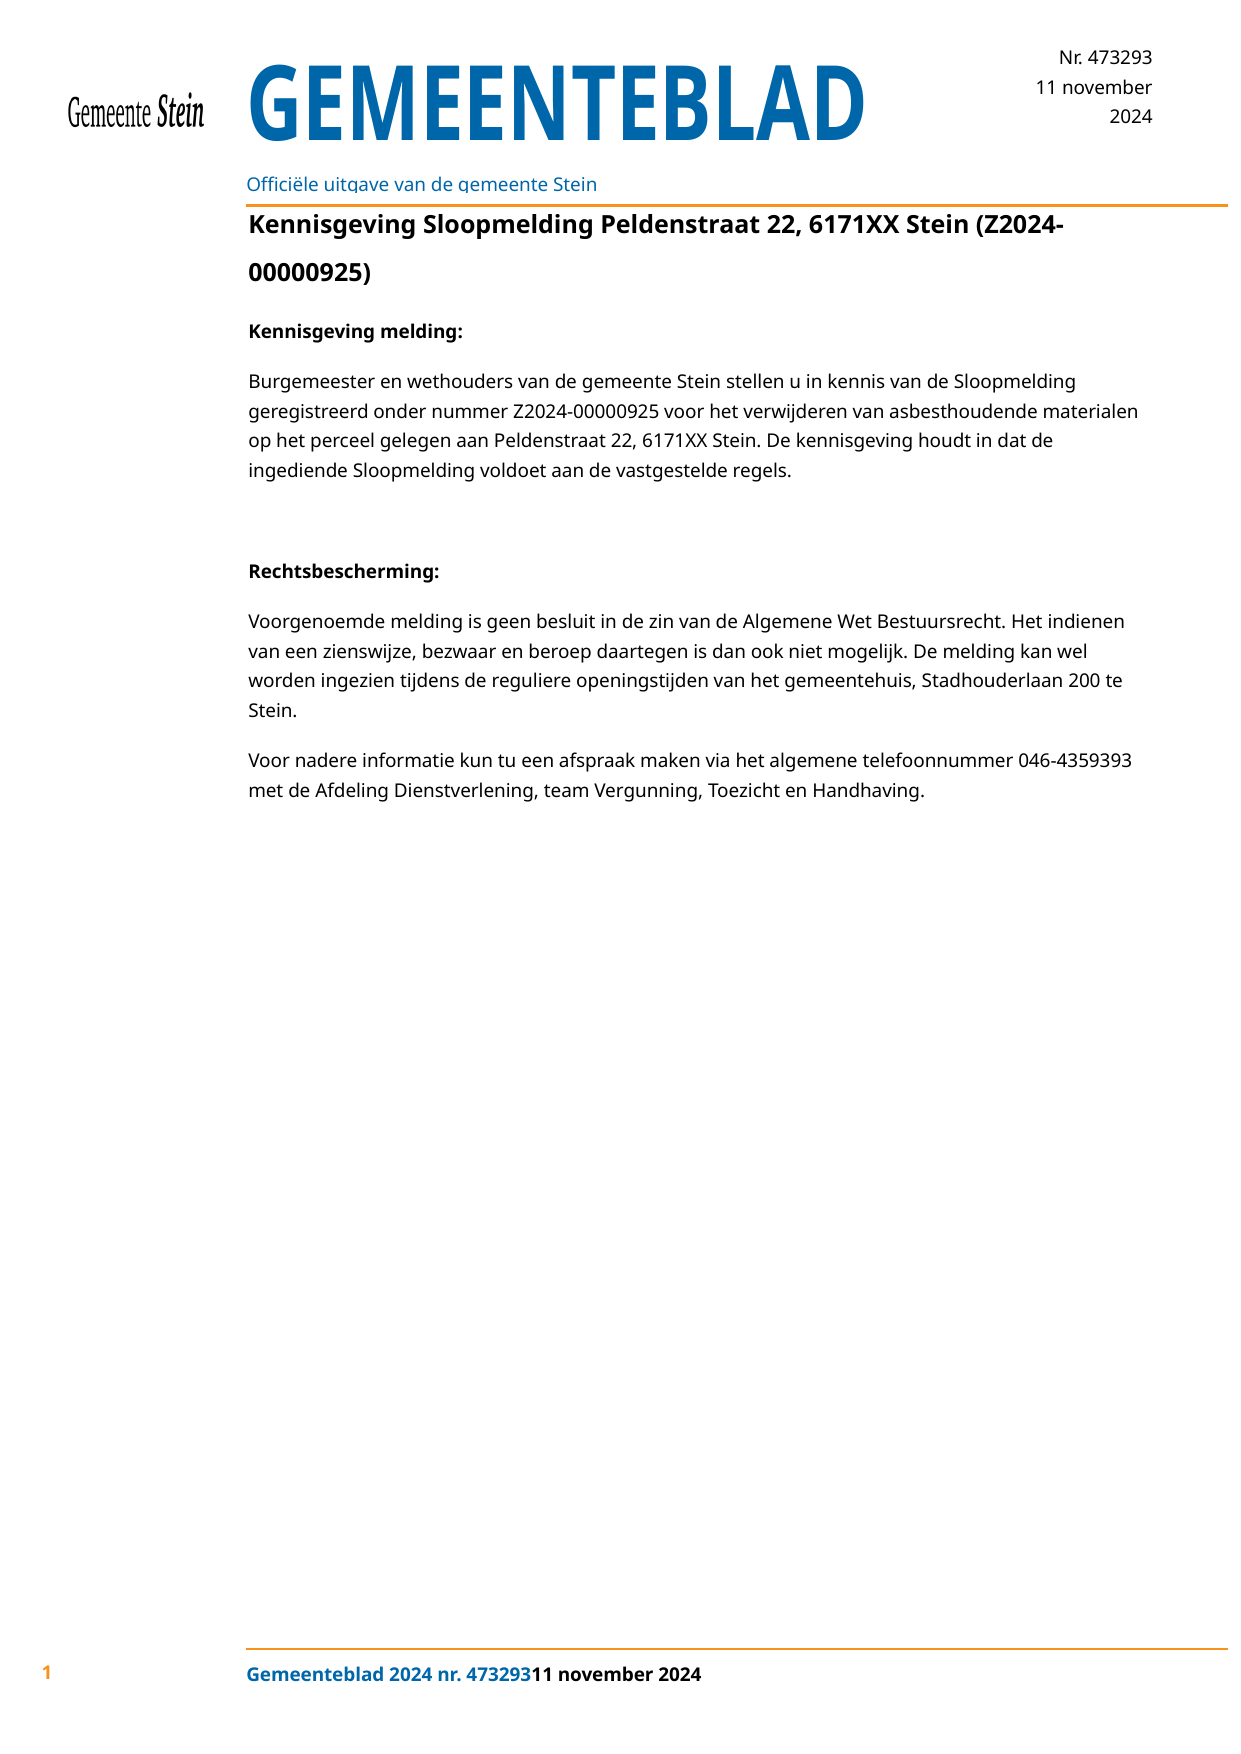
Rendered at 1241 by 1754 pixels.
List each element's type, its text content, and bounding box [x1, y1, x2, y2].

text Kennisgeving melding: [248, 318, 1152, 344]
text Rechtsbescherming: [248, 558, 1152, 584]
text Voor nadere informatie kun tu een afspraak maken via het algemene telefoonnummer 046-4359393 met de Afdeling Dienstverlening, team Vergunning, Toezicht en Handhaving. [248, 747, 1152, 803]
text Burgemeester en wethouders van de gemeente Stein stellen u in kennis van de Sloopmelding geregistreerd onder nummer Z2024-00000925 voor het verwijderen van asbesthoudende materialen op het perceel gelegen aan Peldenstraat 22, 6171XX Stein. De kennisgeving houdt in dat de ingediende Sloopmelding voldoet aan de vastgestelde regels. [248, 368, 1152, 483]
text Voorgenoemde melding is geen besluit in de zin van de Algemene Wet Bestuursrecht. Het indienen van een zienswijze, bezwaar en beroep daartegen is dan ook niet mogelijk. De melding kan wel worden ingezien tijdens de reguliere openingstijden van het gemeentehuis, Stadhouderlaan 200 te Stein. [248, 608, 1152, 723]
picture [41, 47, 231, 172]
text Kennisgeving Sloopmelding Peldenstraat 22, 6171XX Stein (Z2024-00000925) [248, 207, 1152, 288]
